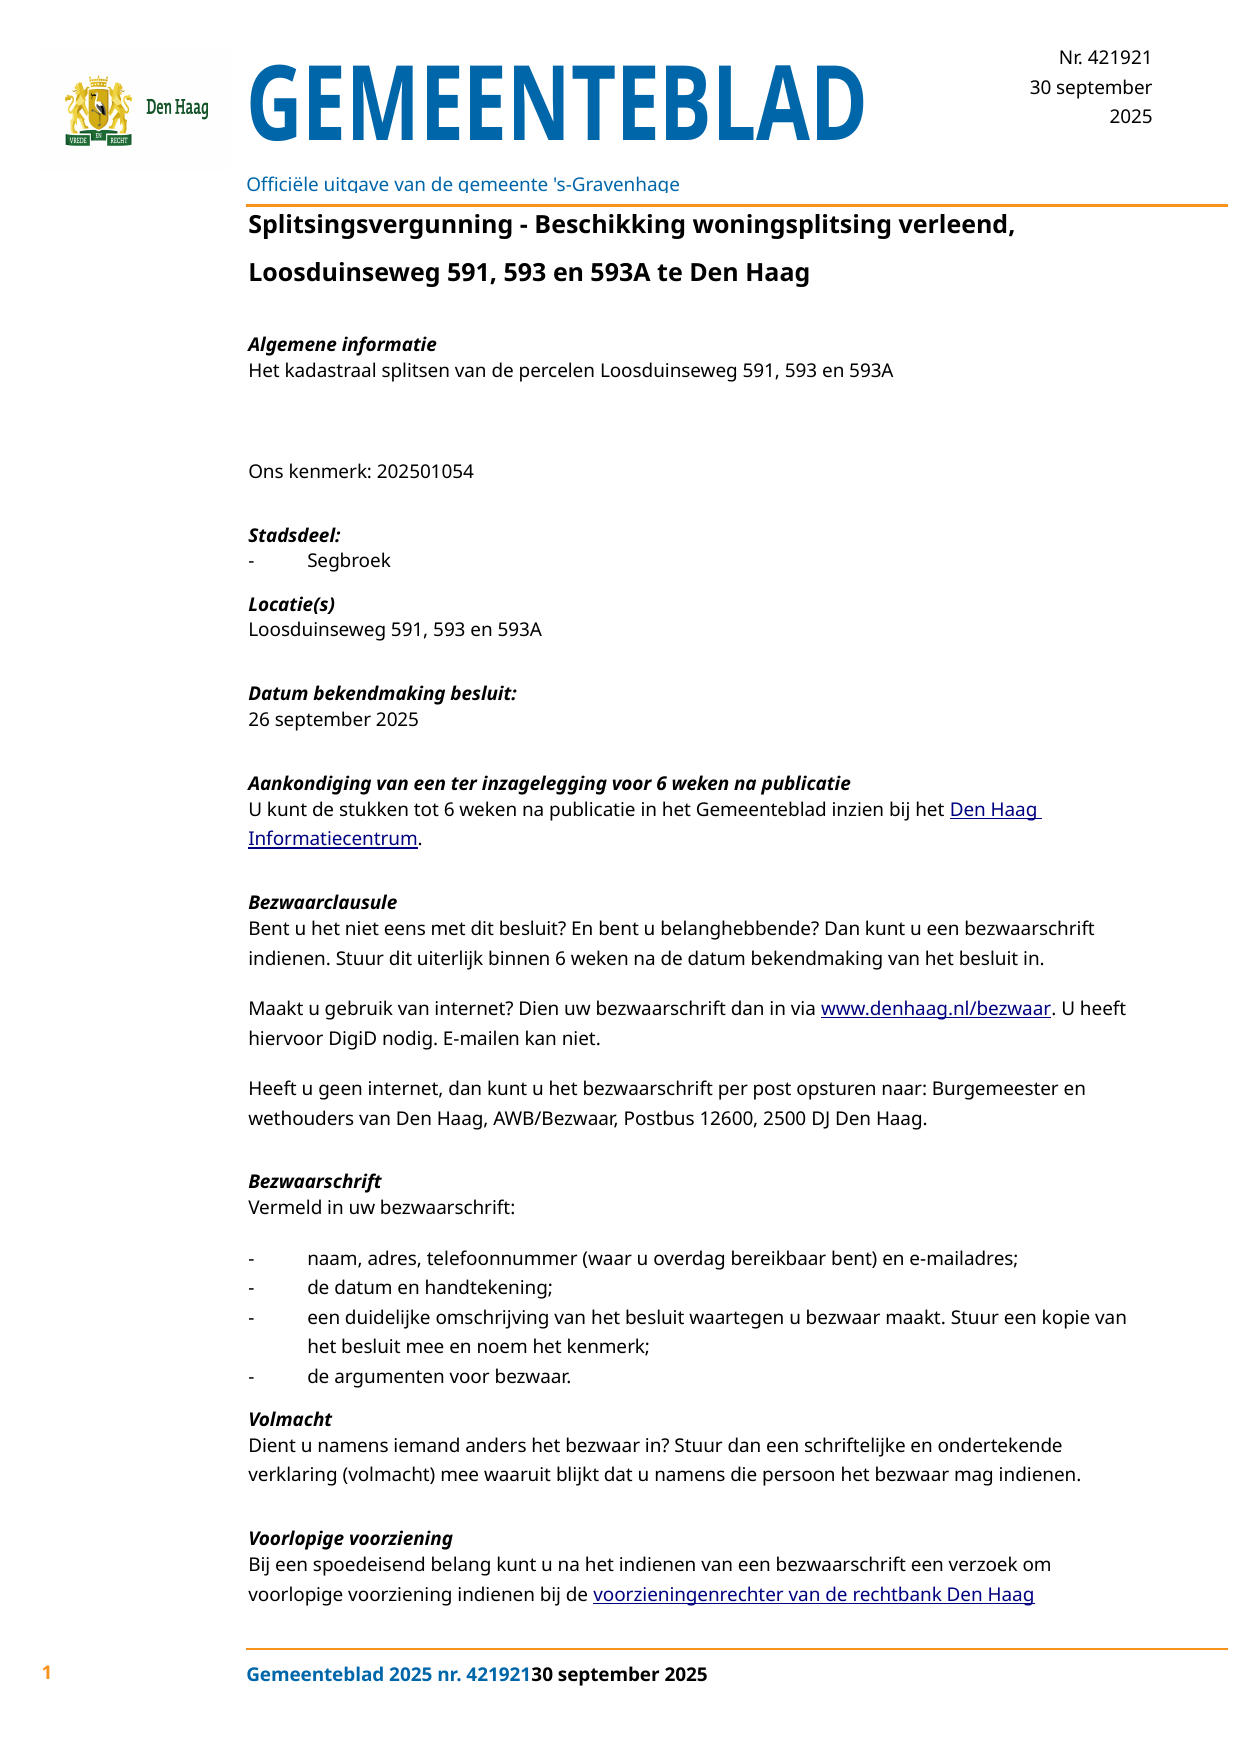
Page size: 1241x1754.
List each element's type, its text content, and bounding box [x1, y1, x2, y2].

text Bezwaarclausule [248, 889, 1152, 915]
text Dient u namens iemand anders het bezwaar in? Stuur dan een schriftelijke en ondertekende verklaring (volmacht) mee waaruit blijkt dat u namens die persoon het bezwaar mag indienen. [248, 1432, 1152, 1487]
text Maakt u gebruik van internet? Dien uw bezwaarschrift dan in via www.denhaag.nl/bezwaar. U heeft hiervoor DigiD nodig. E-mailen kan niet. [248, 995, 1152, 1051]
text 26 september 2025 [248, 706, 1152, 732]
picture [41, 47, 231, 172]
text Stadsdeel: [248, 522, 1152, 548]
text Aankondiging van een ter inzagelegging voor 6 weken na publicatie [248, 770, 1152, 796]
text Bij een spoedeisend belang kunt u na het indienen van een bezwaarschrift een verzoek om voorlopige voorziening indienen bij de voorzieningenrechter van de rechtbank Den Haag [248, 1551, 1152, 1607]
text Locatie(s) [248, 591, 1152, 617]
text U kunt de stukken tot 6 weken na publicatie in het Gemeenteblad inzien bij het Den Haag Informatiecentrum. [248, 796, 1152, 851]
text Datum bekendmaking besluit: [248, 681, 1152, 706]
text Heeft u geen internet, dan kunt u het bezwaarschrift per post opsturen naar: Burgemeester en wethouders van Den Haag, AWB/Bezwaar, Postbus 12600, 2500 DJ Den Haag. [248, 1075, 1152, 1131]
text Algemene informatie [248, 331, 1152, 357]
text Vermeld in uw bezwaarschrift: [248, 1194, 1152, 1220]
text Loosduinseweg 591, 593 en 593A [248, 617, 1152, 642]
list de datum en handtekening; [248, 1274, 1152, 1300]
text Voorlopige voorziening [248, 1526, 1152, 1551]
text Het kadastraal splitsen van de percelen Loosduinseweg 591, 593 en 593A [248, 357, 1152, 383]
text Ons kenmerk: 202501054 [248, 458, 1152, 484]
text Bent u het niet eens met dit besluit? En bent u belanghebbende? Dan kunt u een bezwaarschrift indienen. Stuur dit uiterlijk binnen 6 weken na de datum bekendmaking van het besluit in. [248, 915, 1152, 971]
text Bezwaarschrift [248, 1169, 1152, 1194]
list Segbroek [248, 548, 1152, 573]
text Volmacht [248, 1406, 1152, 1432]
list naam, adres, telefoonnummer (waar u overdag bereikbaar bent) en e-mailadres; [248, 1245, 1152, 1271]
text Splitsingsvergunning - Beschikking woningsplitsing verleend, Loosduinseweg 591, 593 en 593A te Den Haag [248, 207, 1152, 288]
list de argumenten voor bezwaar. [248, 1363, 1152, 1389]
list een duidelijke omschrijving van het besluit waartegen u bezwaar maakt. Stuur een kopie van het besluit mee en noem het kenmerk; [248, 1304, 1152, 1359]
